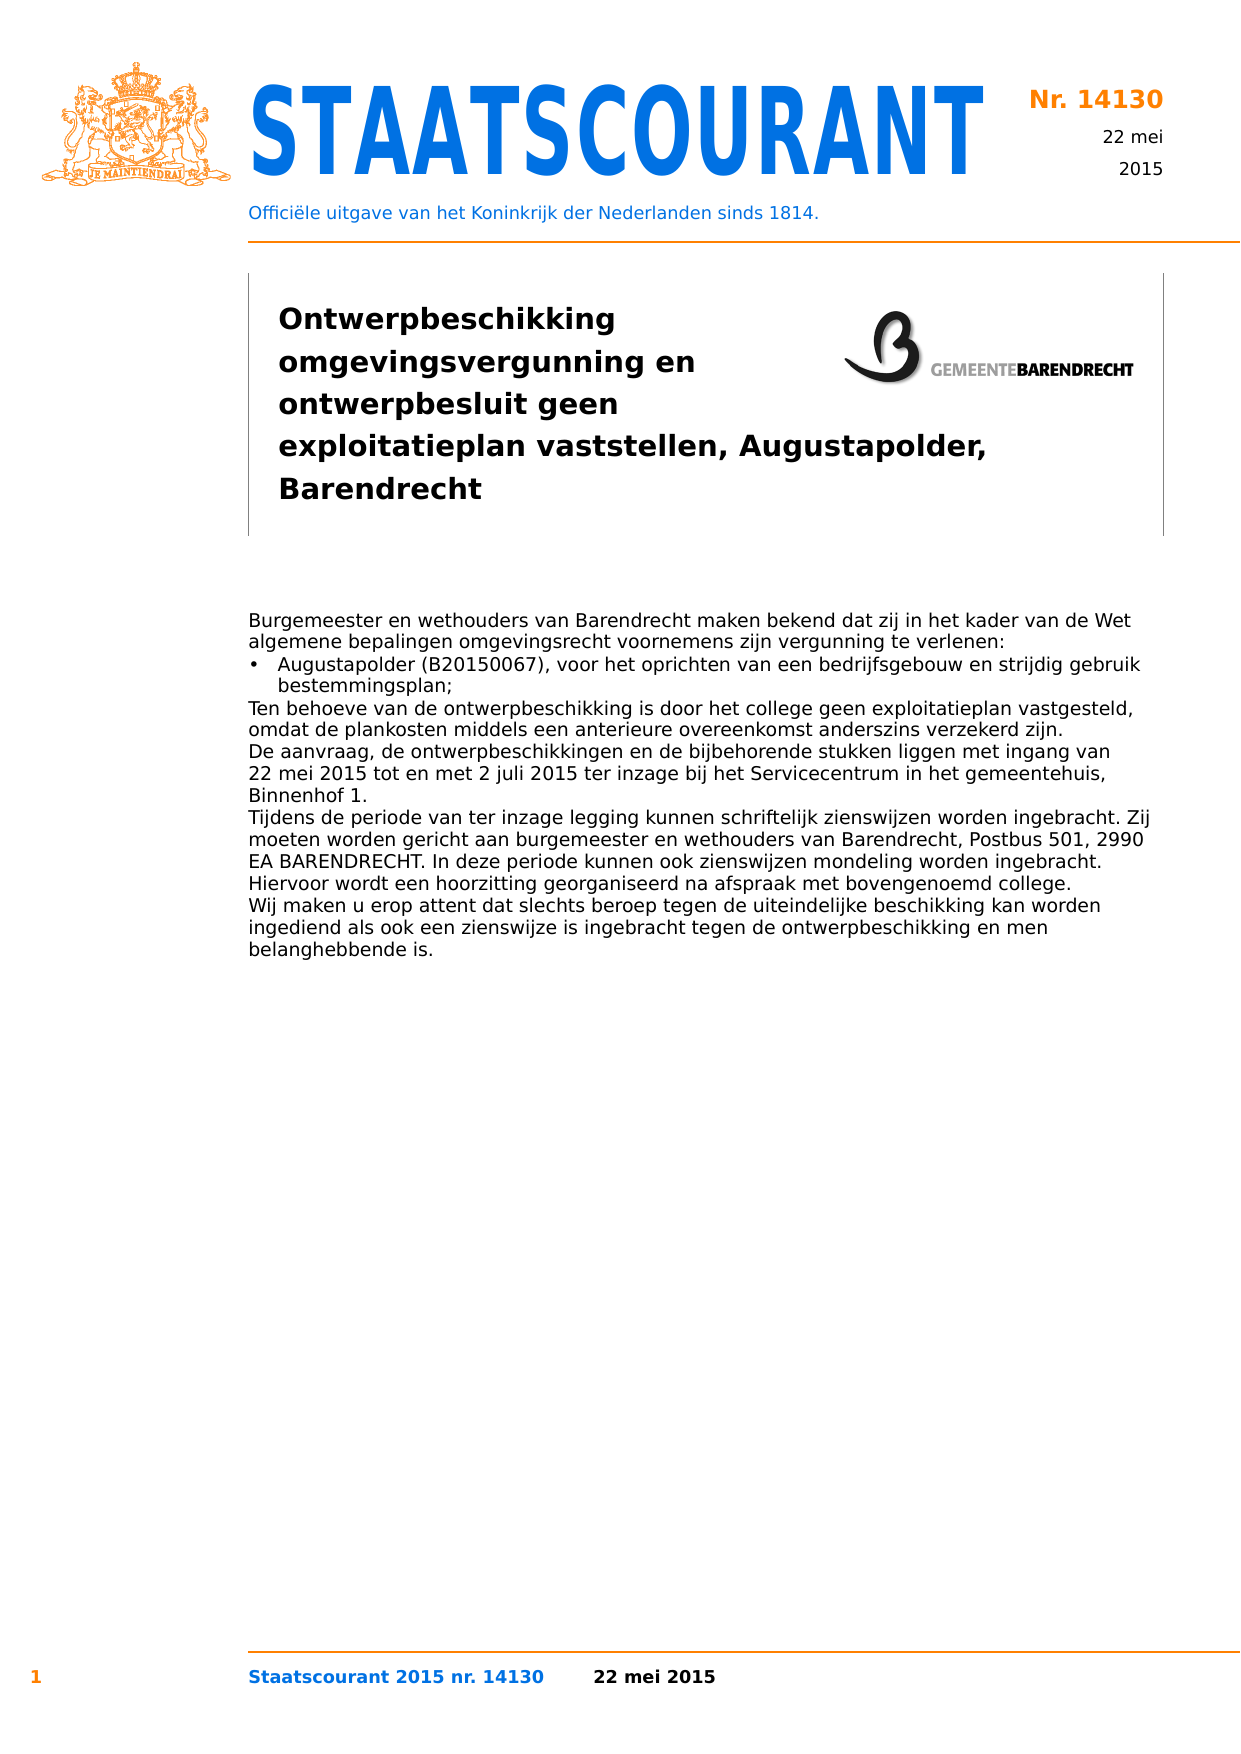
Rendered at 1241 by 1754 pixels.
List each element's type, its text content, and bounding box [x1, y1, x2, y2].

table_cell Officiële uitgave van het Koninkrijk der Nederlanden sinds 1814. [248, 203, 1240, 241]
text Tijdens de periode van ter inzage legging kunnen schriftelijk zienswijzen worden ingebracht. Zij moeten worden gericht aan burgemeester en wethouders van Barendrecht, Postbus 501, 2990 EA BARENDRECHT. In deze periode kunnen ook zienswijzen mondeling worden ingebracht. Hiervoor wordt een hoorzitting georganiseerd na afspraak met bovengenoemd college. [248, 807, 1163, 895]
text Wij maken u erop attent dat slechts beroep tegen de uiteindelijke beschikking kan worden ingediend als ook een zienswijze is ingebracht tegen de ontwerpbeschikking en men belanghebbende is. [248, 895, 1163, 961]
text • Augustapolder (B20150067), voor het oprichten van een bedrijfsgebouw en strijdig gebruik bestemmingsplan; [248, 653, 1163, 697]
table_header [25, 62, 248, 241]
table_cell 2015 [998, 153, 1240, 203]
picture [838, 302, 1134, 397]
text De aanvraag, de ontwerpbeschikkingen en de bijbehorende stukken liggen met ingang van 22 mei 2015 tot en met 2 juli 2015 ter inzage bij het Servicecentrum in het gemeentehuis, Binnenhof 1. [248, 741, 1163, 807]
subtitle Ontwerpbeschikking omgevingsvergunning en ontwerpbesluit geen exploitatieplan vaststellen, Augustapolder, Barendrecht [249, 273, 1163, 536]
table_cell 22 mei [998, 121, 1240, 153]
table_header Nr. 14130 [998, 62, 1240, 121]
picture [41, 62, 231, 186]
table_header STAATSCOURANT [248, 62, 998, 203]
text Ten behoeve van de ontwerpbeschikking is door het college geen exploitatieplan vastgesteld, omdat de plankosten middels een anterieure overeenkomst anderszins verzekerd zijn. [248, 697, 1163, 741]
text Burgemeester en wethouders van Barendrecht maken bekend dat zij in het kader van de Wet algemene bepalingen omgevingsrecht voornemens zijn vergunning te verlenen: [248, 609, 1163, 653]
